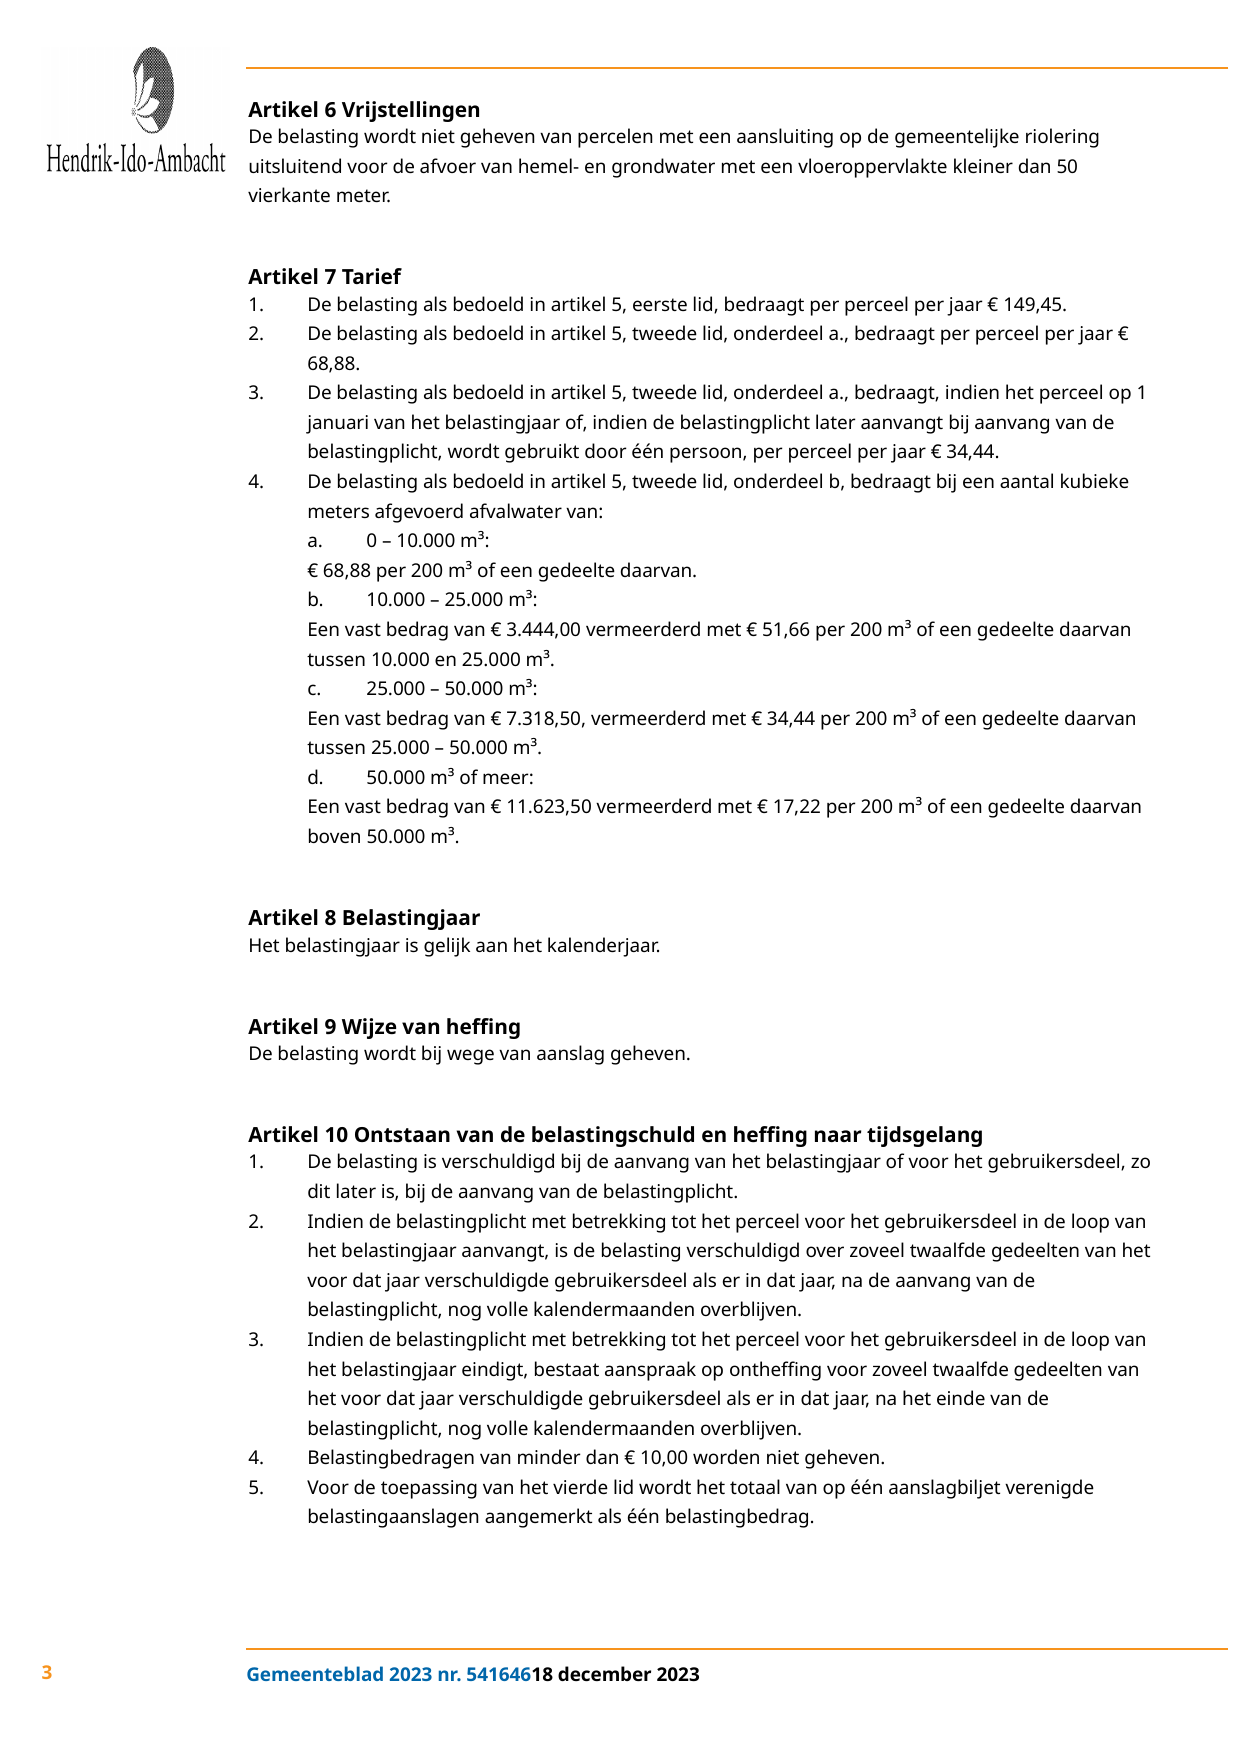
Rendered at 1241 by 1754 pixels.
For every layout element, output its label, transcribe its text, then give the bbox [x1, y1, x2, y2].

list 50.000 m³ of meer: [307, 764, 1152, 790]
list 0 – 10.000 m³: [307, 527, 1152, 553]
text Het belastingjaar is gelijk aan het kalenderjaar. [248, 932, 1152, 957]
list Voor de toepassing van het vierde lid wordt het totaal van op één aanslagbiljet verenigde belastingaanslagen aangemerkt als één belastingbedrag. [248, 1474, 1152, 1529]
text Artikel 6 Vrijstellingen [248, 95, 1152, 123]
text Artikel 10 Ontstaan van de belastingschuld en heffing naar tijdsgelang [248, 1120, 1152, 1149]
text Artikel 9 Wijze van heffing [248, 1012, 1152, 1040]
text De belasting wordt bij wege van aanslag geheven. [248, 1040, 1152, 1066]
list 10.000 – 25.000 m³: [307, 587, 1152, 612]
list De belasting als bedoeld in artikel 5, tweede lid, onderdeel a., bedraagt, indien het perceel op 1 januari van het belastingjaar of, indien de belastingplicht later aanvangt bij aanvang van de belastingplicht, wordt gebruikt door één persoon, per perceel per jaar € 34,44. [248, 379, 1152, 464]
list De belasting is verschuldigd bij de aanvang van het belastingjaar of voor het gebruikersdeel, zo dit later is, bij de aanvang van de belastingplicht. [248, 1149, 1152, 1204]
text Artikel 7 Tarief [248, 262, 1152, 291]
list De belasting als bedoeld in artikel 5, eerste lid, bedraagt per perceel per jaar € 149,45. [248, 291, 1152, 317]
list Indien de belastingplicht met betrekking tot het perceel voor het gebruikersdeel in de loop van het belastingjaar aanvangt, is de belasting verschuldigd over zoveel twaalfde gedeelten van het voor dat jaar verschuldigde gebruikersdeel als er in dat jaar, na de aanvang van de belastingplicht, nog volle kalendermaanden overblijven. [248, 1208, 1152, 1322]
list Indien de belastingplicht met betrekking tot het perceel voor het gebruikersdeel in de loop van het belastingjaar eindigt, bestaat aanspraak op ontheffing voor zoveel twaalfde gedeelten van het voor dat jaar verschuldigde gebruikersdeel als er in dat jaar, na het einde van de belastingplicht, nog volle kalendermaanden overblijven. [248, 1326, 1152, 1441]
text De belasting wordt niet geheven van percelen met een aansluiting op de gemeentelijke riolering uitsluitend voor de afvoer van hemel- en grondwater met een vloeroppervlakte kleiner dan 50 vierkante meter. [248, 123, 1152, 208]
list 25.000 – 50.000 m³: [307, 675, 1152, 701]
picture [41, 47, 231, 172]
list De belasting als bedoeld in artikel 5, tweede lid, onderdeel a., bedraagt per perceel per jaar € 68,88. [248, 320, 1152, 376]
list € 68,88 per 200 m³ of een gedeelte daarvan. [248, 557, 1152, 583]
list De belasting als bedoeld in artikel 5, tweede lid, onderdeel b, bedraagt bij een aantal kubieke meters afgevoerd afvalwater van: [248, 468, 1152, 524]
list Belastingbedragen van minder dan € 10,00 worden niet geheven. [248, 1444, 1152, 1470]
list Een vast bedrag van € 3.444,00 vermeerderd met € 51,66 per 200 m³ of een gedeelte daarvan tussen 10.000 en 25.000 m³. [248, 616, 1152, 672]
list Een vast bedrag van € 7.318,50, vermeerderd met € 34,44 per 200 m³ of een gedeelte daarvan tussen 25.000 – 50.000 m³. [248, 705, 1152, 760]
text Artikel 8 Belastingjaar [248, 903, 1152, 932]
list Een vast bedrag van € 11.623,50 vermeerderd met € 17,22 per 200 m³ of een gedeelte daarvan boven 50.000 m³. [248, 794, 1152, 849]
